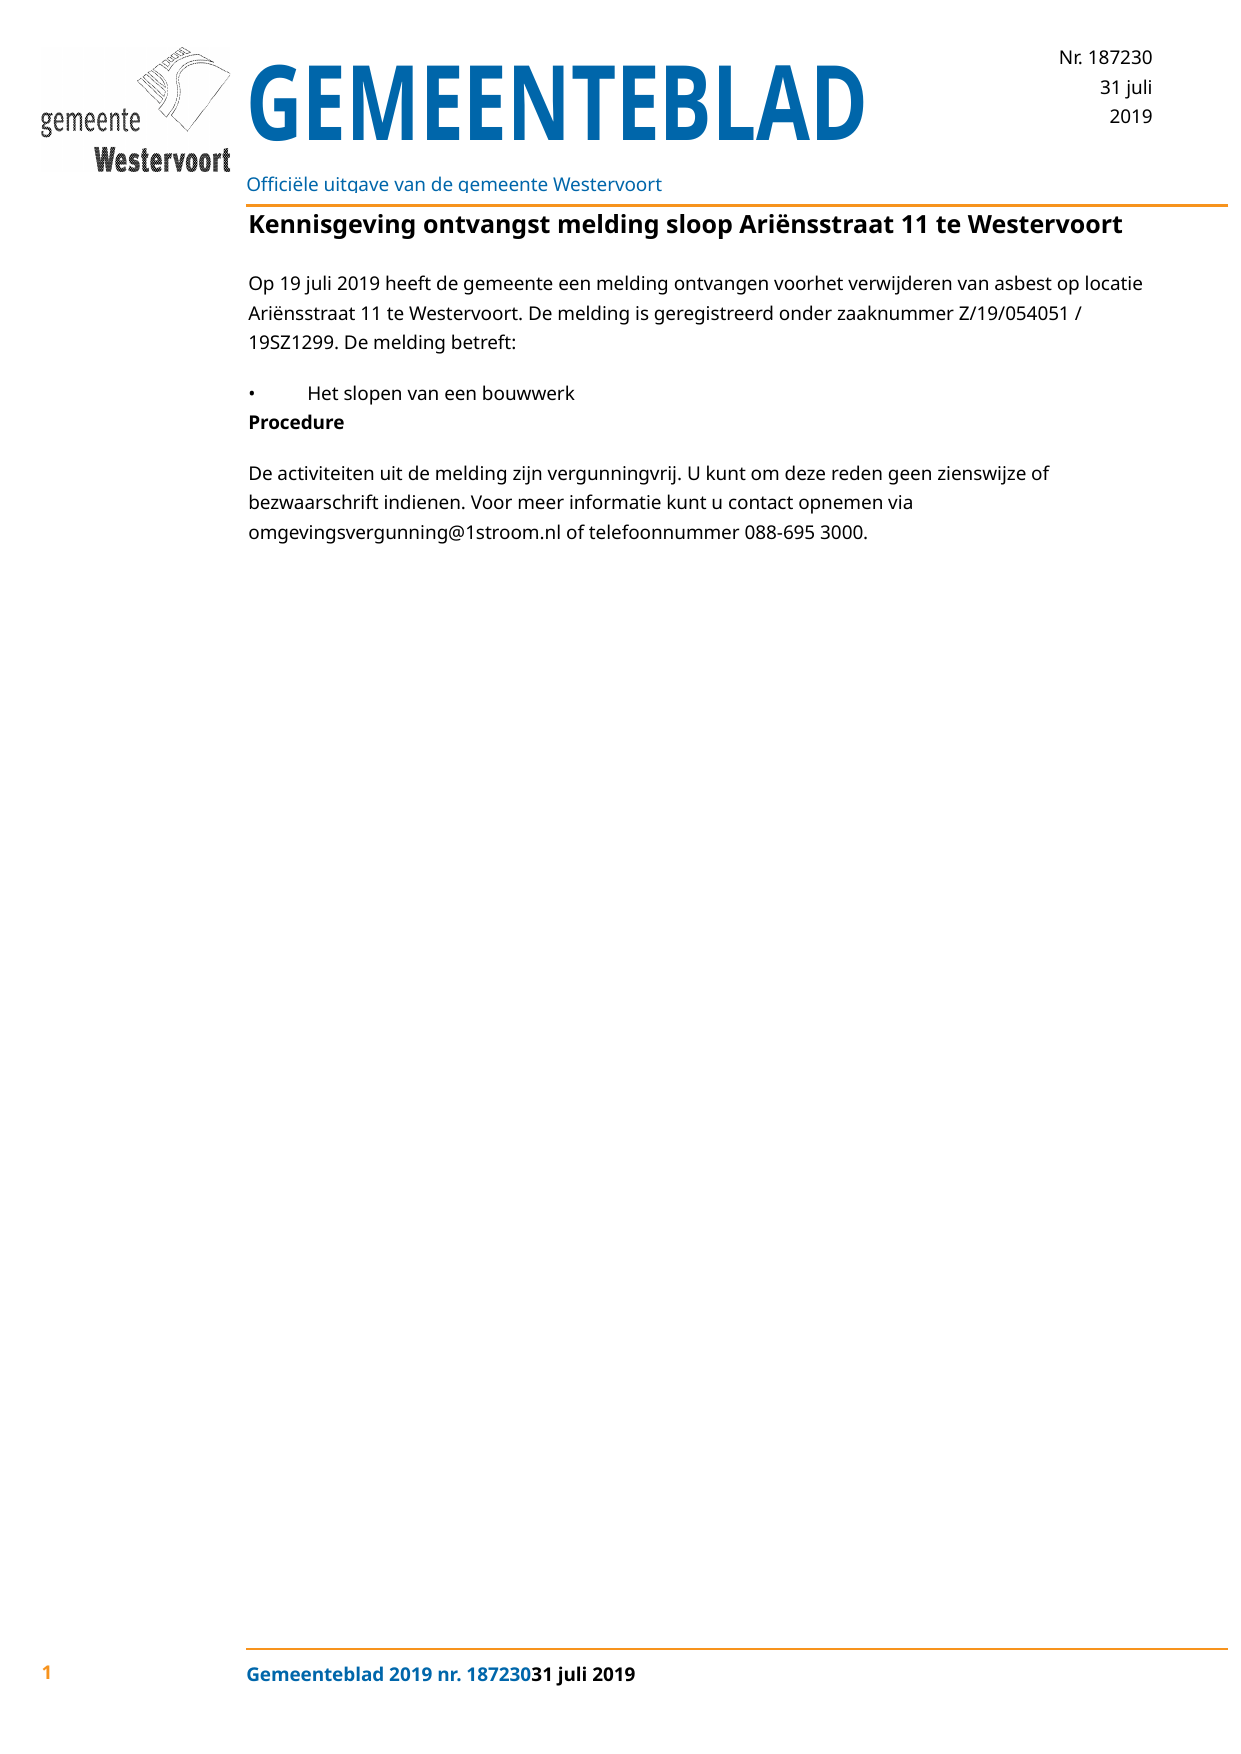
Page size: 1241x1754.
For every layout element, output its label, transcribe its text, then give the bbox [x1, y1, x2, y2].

text Procedure [248, 409, 1152, 435]
list Het slopen van een bouwwerk [248, 380, 1152, 406]
text De activiteiten uit de melding zijn vergunningvrij. U kunt om deze reden geen zienswijze of bezwaarschrift indienen. Voor meer informatie kunt u contact opnemen via omgevingsvergunning@1stroom.nl of telefoonnummer 088-695 3000. [248, 460, 1152, 545]
picture [41, 47, 231, 172]
text Op 19 juli 2019 heeft de gemeente een melding ontvangen voorhet verwijderen van asbest op locatie Ariënsstraat 11 te Westervoort. De melding is geregistreerd onder zaaknummer Z/19/054051 / 19SZ1299. De melding betreft: [248, 270, 1152, 355]
text Kennisgeving ontvangst melding sloop Ariënsstraat 11 te Westervoort [248, 207, 1152, 241]
